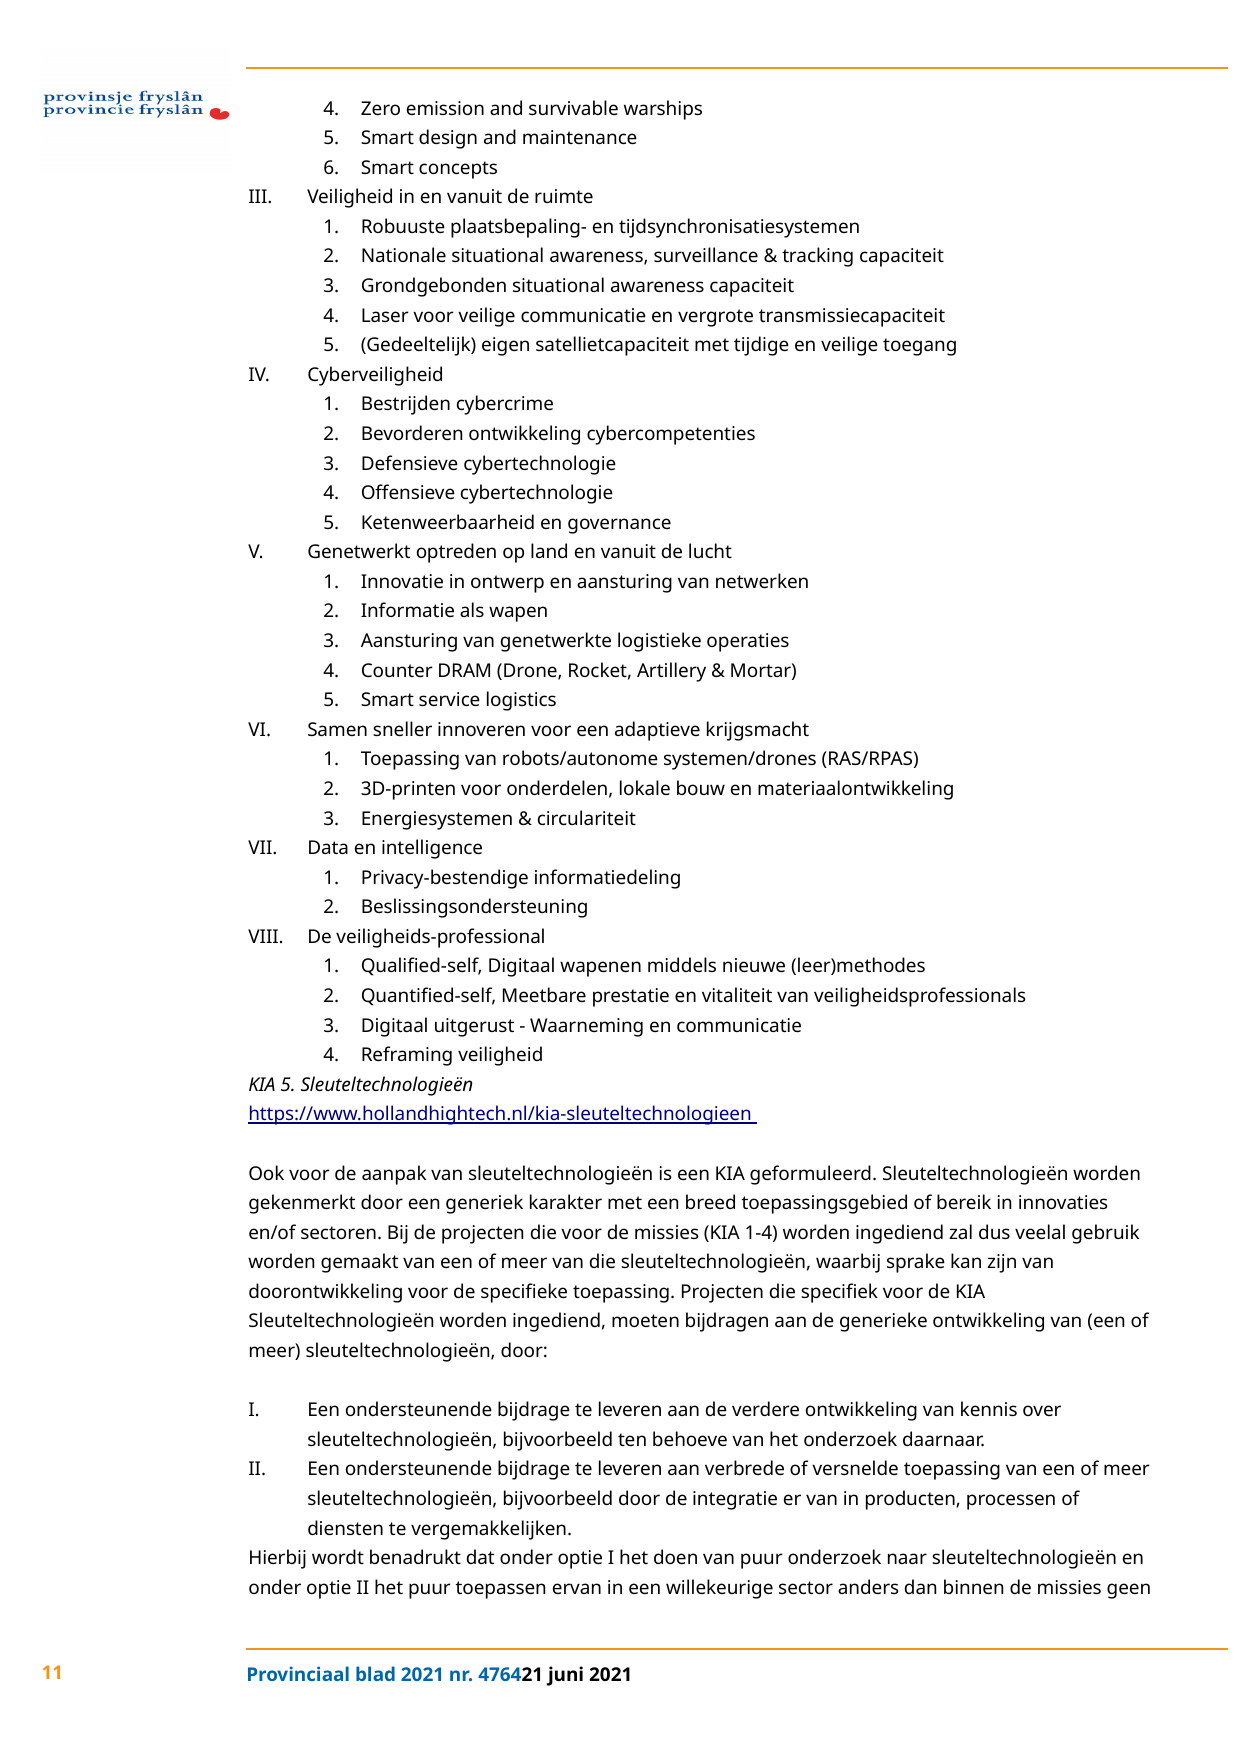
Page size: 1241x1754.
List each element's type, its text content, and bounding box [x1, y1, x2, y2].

picture [41, 47, 231, 172]
list Een ondersteunende bijdrage te leveren aan verbrede of versnelde toepassing van een of meer sleuteltechnologieën, bijvoorbeeld door de integratie er van in producten, processen of diensten te vergemakkelijken. [248, 1456, 1152, 1541]
list Nationale situational awareness, surveillance & tracking capaciteit [323, 243, 1152, 268]
list Energiesystemen & circulariteit [323, 805, 1152, 831]
list Een ondersteunende bijdrage te leveren aan de verdere ontwikkeling van kennis over sleuteltechnologieën, bijvoorbeeld ten behoeve van het onderzoek daarnaar. [248, 1396, 1152, 1452]
text Hierbij wordt benadrukt dat onder optie I het doen van puur onderzoek naar sleuteltechnologieën en onder optie II het puur toepassen ervan in een willekeurige sector anders dan binnen de missies geen [248, 1544, 1152, 1600]
list Veiligheid in en vanuit de ruimte [248, 183, 1152, 209]
list Smart service logistics [323, 686, 1152, 712]
list Smart concepts [323, 154, 1152, 180]
list Zero emission and survivable warships [323, 95, 1152, 121]
list Smart design and maintenance [323, 124, 1152, 150]
list Counter DRAM (Drone, Rocket, Artillery & Mortar) [323, 657, 1152, 683]
list Privacy-bestendige informatiedeling [323, 864, 1152, 890]
text KIA 5. Sleuteltechnologieën [248, 1071, 1152, 1097]
list Defensieve cybertechnologie [323, 450, 1152, 476]
list Genetwerkt optreden op land en vanuit de lucht [248, 538, 1152, 564]
list Innovatie in ontwerp en aansturing van netwerken [323, 568, 1152, 594]
list Ketenweerbaarheid en governance [323, 509, 1152, 535]
text Ook voor de aanpak van sleuteltechnologieën is een KIA geformuleerd. Sleuteltechnologieën worden gekenmerkt door een generiek karakter met een breed toepassingsgebied of bereik in innovaties en/of sectoren. Bij de projecten die voor de missies (KIA 1-4) worden ingediend zal dus veelal gebruik worden gemaakt van een of meer van die sleuteltechnologieën, waarbij sprake kan zijn van doorontwikkeling voor de specifieke toepassing. Projecten die specifiek voor de KIA Sleuteltechnologieën worden ingediend, moeten bijdragen aan de generieke ontwikkeling van (een of meer) sleuteltechnologieën, door: [248, 1160, 1152, 1363]
list Offensieve cybertechnologie [323, 479, 1152, 505]
list Samen sneller innoveren voor een adaptieve krijgsmacht [248, 716, 1152, 742]
list Informatie als wapen [323, 598, 1152, 623]
list Robuuste plaatsbepaling- en tijdsynchronisatiesystemen [323, 213, 1152, 239]
list (Gedeeltelijk) eigen satellietcapaciteit met tijdige en veilige toegang [323, 331, 1152, 357]
list Qualified-self, Digitaal wapenen middels nieuwe (leer)methodes [323, 953, 1152, 978]
list Reframing veiligheid [323, 1041, 1152, 1067]
list Bestrijden cybercrime [323, 391, 1152, 416]
list 3D-printen voor onderdelen, lokale bouw en materiaalontwikkeling [323, 775, 1152, 801]
list Digitaal uitgerust - Waarneming en communicatie [323, 1012, 1152, 1038]
list Laser voor veilige communicatie en vergrote transmissiecapaciteit [323, 302, 1152, 328]
list Quantified-self, Meetbare prestatie en vitaliteit van veiligheidsprofessionals [323, 982, 1152, 1008]
list Data en intelligence [248, 834, 1152, 860]
list Bevorderen ontwikkeling cybercompetenties [323, 420, 1152, 446]
list Cyberveiligheid [248, 361, 1152, 387]
list De veiligheids-professional [248, 923, 1152, 949]
list Toepassing van robots/autonome systemen/drones (RAS/RPAS) [323, 746, 1152, 771]
list Grondgebonden situational awareness capaciteit [323, 272, 1152, 298]
list Aansturing van genetwerkte logistieke operaties [323, 627, 1152, 653]
list Beslissingsondersteuning [323, 893, 1152, 919]
text https://www.hollandhightech.nl/kia-sleuteltechnologieen [248, 1101, 1152, 1126]
